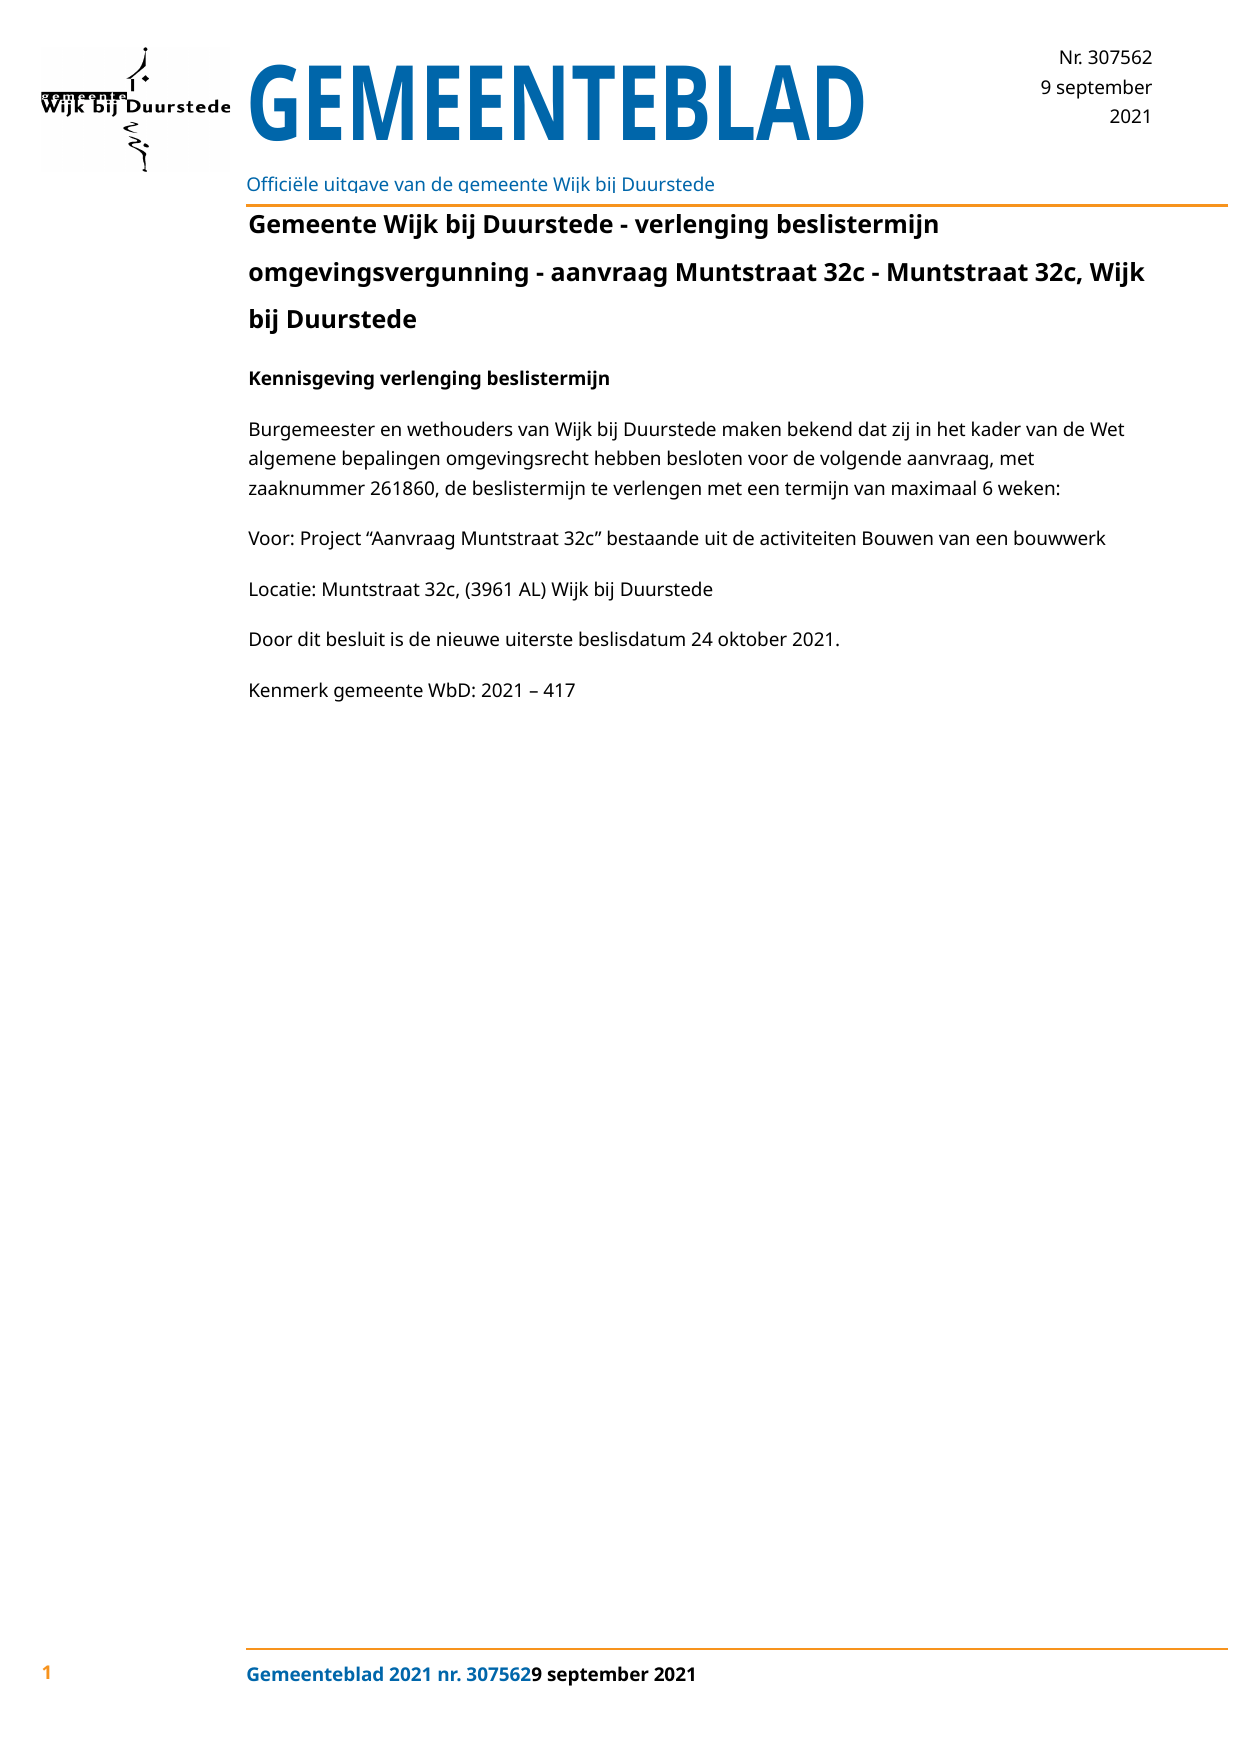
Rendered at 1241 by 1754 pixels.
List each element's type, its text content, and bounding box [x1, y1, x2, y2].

picture [41, 47, 231, 172]
text Kennisgeving verlenging beslistermijn [248, 366, 1152, 391]
text Locatie: Muntstraat 32c, (3961 AL) Wijk bij Duurstede [248, 576, 1152, 602]
text Burgemeester en wethouders van Wijk bij Duurstede maken bekend dat zij in het kader van de Wet algemene bepalingen omgevingsrecht hebben besloten voor de volgende aanvraag, met zaaknummer 261860, de beslistermijn te verlengen met een termijn van maximaal 6 weken: [248, 416, 1152, 501]
text Gemeente Wijk bij Duurstede - verlenging beslistermijn omgevingsvergunning - aanvraag Muntstraat 32c - Muntstraat 32c, Wijk bij Duurstede [248, 207, 1152, 336]
text Door dit besluit is de nieuwe uiterste beslisdatum 24 oktober 2021. [248, 626, 1152, 652]
text Voor: Project “Aanvraag Muntstraat 32c” bestaande uit de activiteiten Bouwen van een bouwwerk [248, 526, 1152, 551]
text Kenmerk gemeente WbD: 2021 – 417 [248, 677, 1152, 702]
